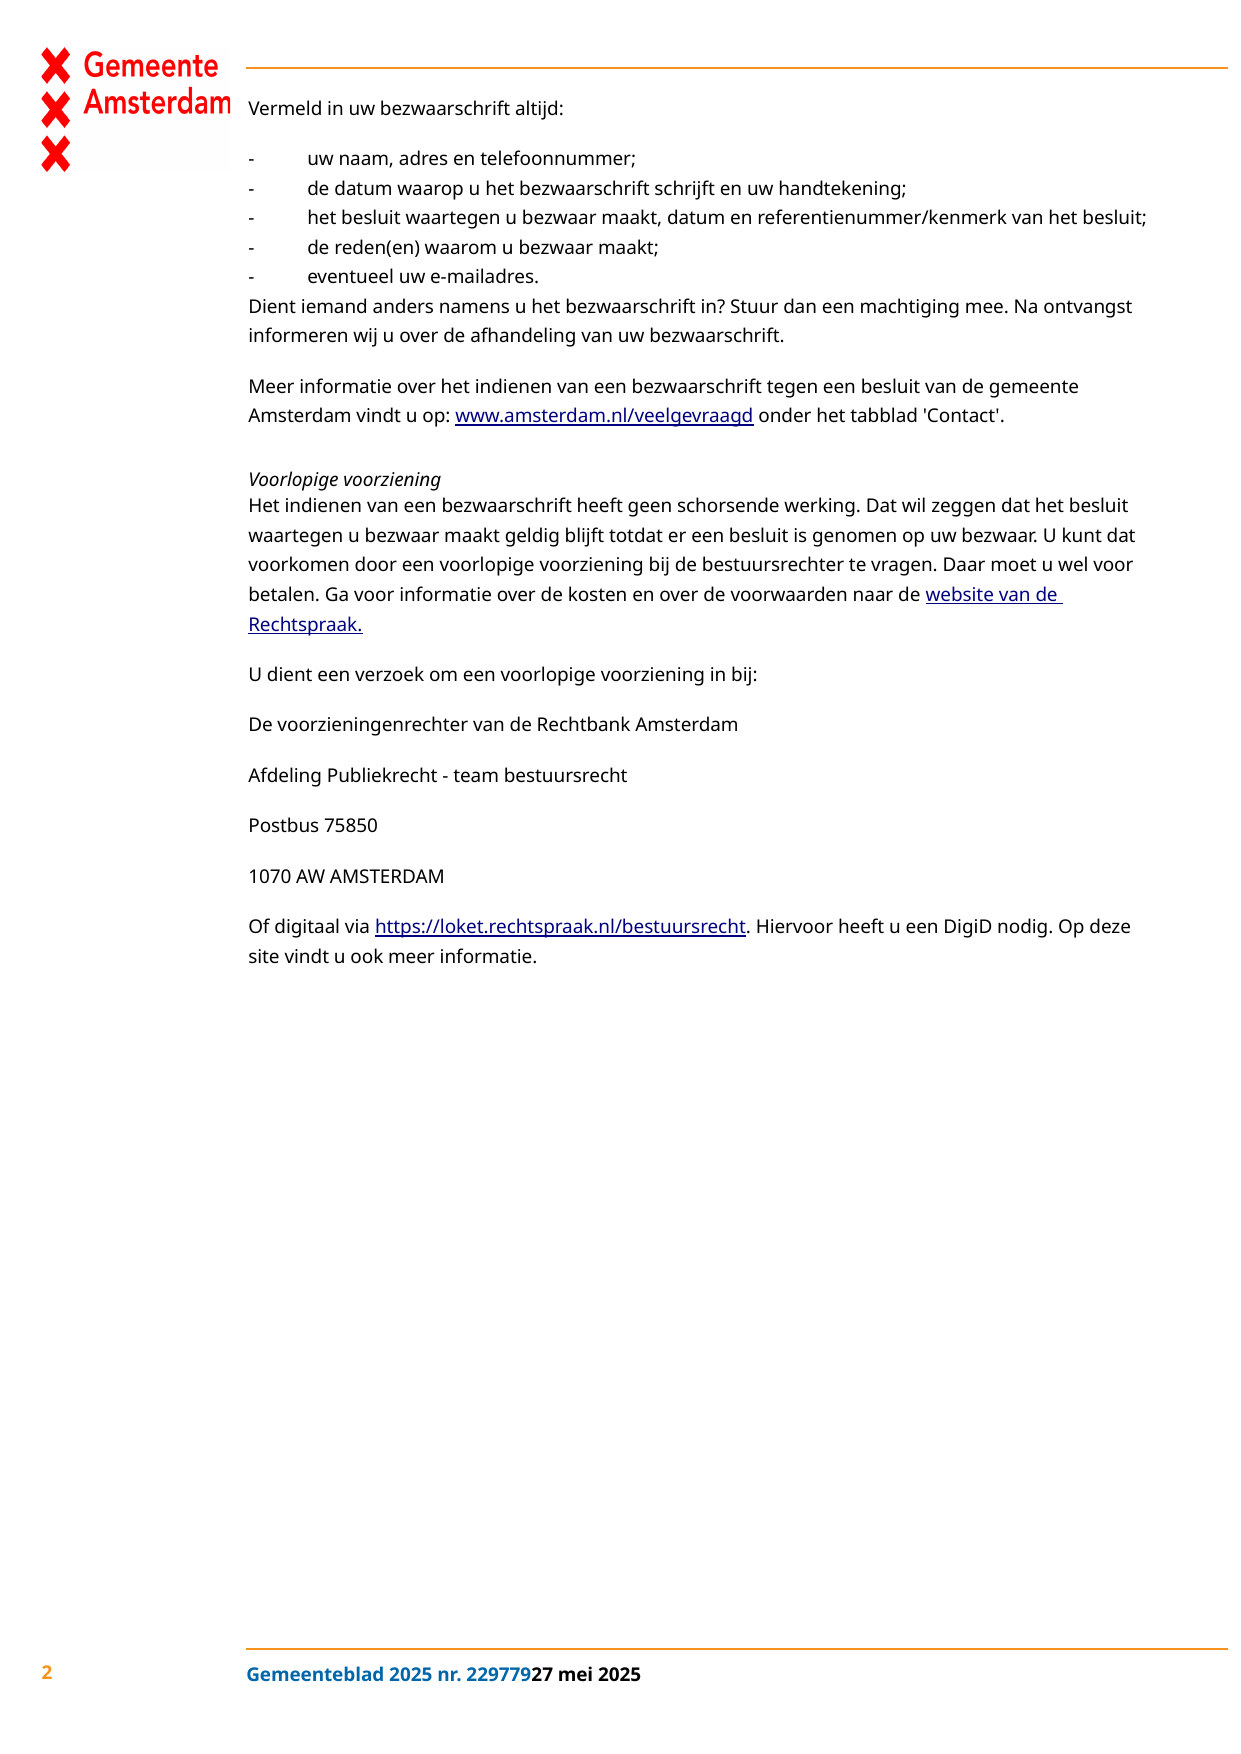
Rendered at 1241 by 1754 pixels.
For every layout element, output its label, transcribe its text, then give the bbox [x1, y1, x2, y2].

text Of digitaal via https://loket.rechtspraak.nl/bestuursrecht. Hiervoor heeft u een DigiD nodig. Op deze site vindt u ook meer informatie. [248, 913, 1152, 968]
list uw naam, adres en telefoonnummer; [248, 145, 1152, 171]
text Dient iemand anders namens u het bezwaarschrift in? Stuur dan een machtiging mee. Na ontvangst informeren wij u over de afhandeling van uw bezwaarschrift. [248, 293, 1152, 348]
list eventueel uw e-mailadres. [248, 263, 1152, 289]
picture [41, 47, 231, 172]
list de datum waarop u het bezwaarschrift schrijft en uw handtekening; [248, 175, 1152, 201]
text Voorlopige voorziening [248, 467, 1152, 492]
text Vermeld in uw bezwaarschrift altijd: [248, 95, 1152, 121]
text Postbus 75850 [248, 812, 1152, 838]
text Afdeling Publiekrecht - team bestuursrecht [248, 762, 1152, 788]
text Het indienen van een bezwaarschrift heeft geen schorsende werking. Dat wil zeggen dat het besluit waartegen u bezwaar maakt geldig blijft totdat er een besluit is genomen op uw bezwaar. U kunt dat voorkomen door een voorlopige voorziening bij de bestuursrechter te vragen. Daar moet u wel voor betalen. Ga voor informatie over de kosten en over de voorwaarden naar de website van de Rechtspraak. [248, 492, 1152, 636]
text 1070 AW AMSTERDAM [248, 863, 1152, 888]
text Meer informatie over het indienen van een bezwaarschrift tegen een besluit van de gemeente Amsterdam vindt u op: www.amsterdam.nl/veelgevraagd onder het tabblad 'Contact'. [248, 373, 1152, 428]
text De voorzieningenrechter van de Rechtbank Amsterdam [248, 712, 1152, 737]
list het besluit waartegen u bezwaar maakt, datum en referentienummer/kenmerk van het besluit; [248, 204, 1152, 230]
text U dient een verzoek om een voorlopige voorziening in bij: [248, 661, 1152, 687]
list de reden(en) waarom u bezwaar maakt; [248, 234, 1152, 260]
